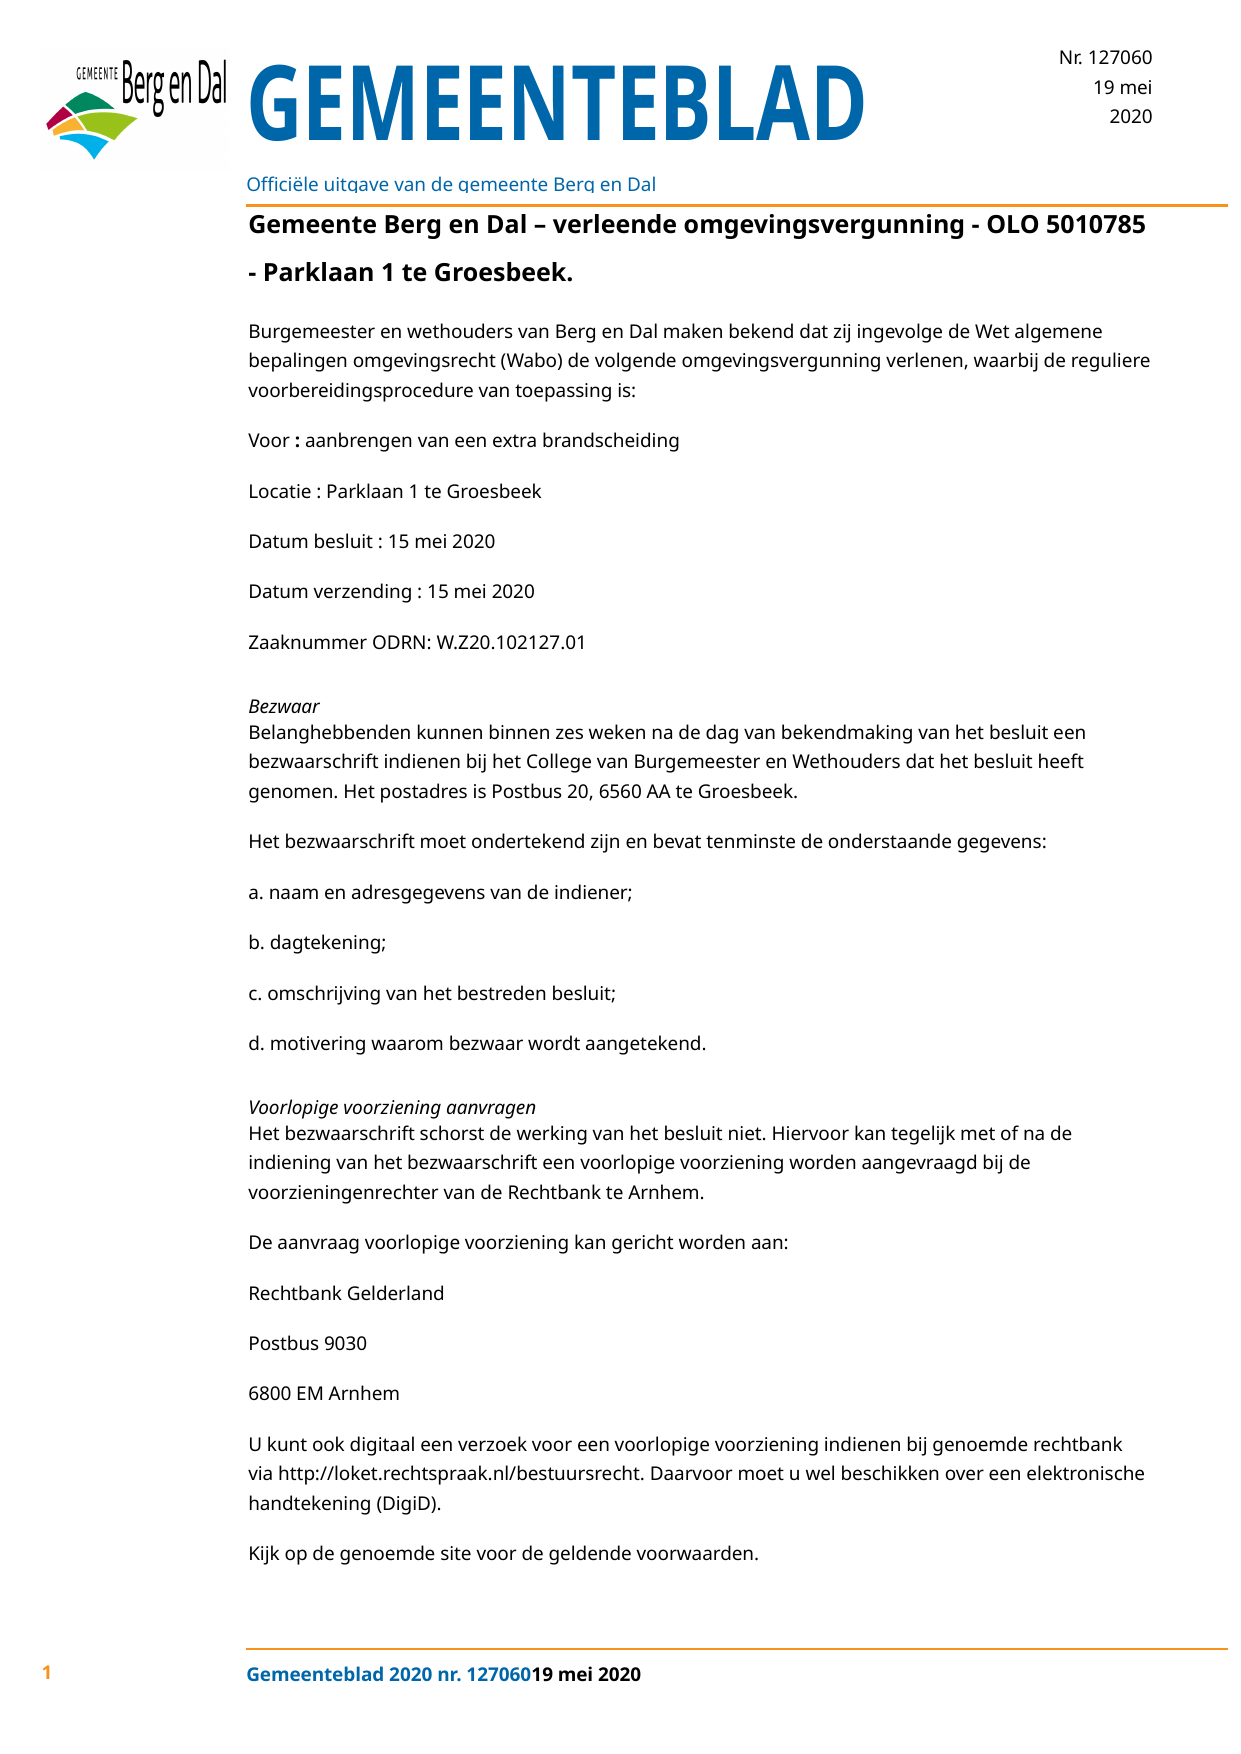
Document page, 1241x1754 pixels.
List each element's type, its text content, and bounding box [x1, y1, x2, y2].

text Bezwaar [248, 693, 1152, 719]
text Postbus 9030 [248, 1330, 1152, 1356]
text d. motivering waarom bezwaar wordt aangetekend. [248, 1030, 1152, 1056]
text Zaaknummer ODRN: W.Z20.102127.01 [248, 629, 1152, 655]
text U kunt ook digitaal een verzoek voor een voorlopige voorziening indienen bij genoemde rechtbank via http://loket.rechtspraak.nl/bestuursrecht. Daarvoor moet u wel beschikken over een elektronische handtekening (DigiD). [248, 1431, 1152, 1516]
text Voor : aanbrengen van een extra brandscheiding [248, 427, 1152, 453]
text Het bezwaarschrift schorst de werking van het besluit niet. Hiervoor kan tegelijk met of na de indiening van het bezwaarschrift een voorlopige voorziening worden aangevraagd bij de voorzieningenrechter van de Rechtbank te Arnhem. [248, 1120, 1152, 1205]
text Kijk op de genoemde site voor de geldende voorwaarden. [248, 1541, 1152, 1566]
text Gemeente Berg en Dal – verleende omgevingsvergunning - OLO 5010785 - Parklaan 1 te Groesbeek. [248, 207, 1152, 288]
text c. omschrijving van het bestreden besluit; [248, 980, 1152, 1005]
text De aanvraag voorlopige voorziening kan gericht worden aan: [248, 1229, 1152, 1255]
text Voorlopige voorziening aanvragen [248, 1094, 1152, 1120]
text Het bezwaarschrift moet ondertekend zijn en bevat tenminste de onderstaande gegevens: [248, 828, 1152, 854]
picture [41, 47, 231, 172]
text Locatie : Parklaan 1 te Groesbeek [248, 478, 1152, 504]
text Burgemeester en wethouders van Berg en Dal maken bekend dat zij ingevolge de Wet algemene bepalingen omgevingsrecht (Wabo) de volgende omgevingsvergunning verlenen, waarbij de reguliere voorbereidingsprocedure van toepassing is: [248, 318, 1152, 403]
text Datum verzending : 15 mei 2020 [248, 579, 1152, 604]
text Belanghebbenden kunnen binnen zes weken na de dag van bekendmaking van het besluit een bezwaarschrift indienen bij het College van Burgemeester en Wethouders dat het besluit heeft genomen. Het postadres is Postbus 20, 6560 AA te Groesbeek. [248, 719, 1152, 804]
text 6800 EM Arnhem [248, 1381, 1152, 1406]
text a. naam en adresgegevens van de indiener; [248, 879, 1152, 904]
text Rechtbank Gelderland [248, 1280, 1152, 1306]
text Datum besluit : 15 mei 2020 [248, 528, 1152, 554]
text b. dagtekening; [248, 929, 1152, 955]
